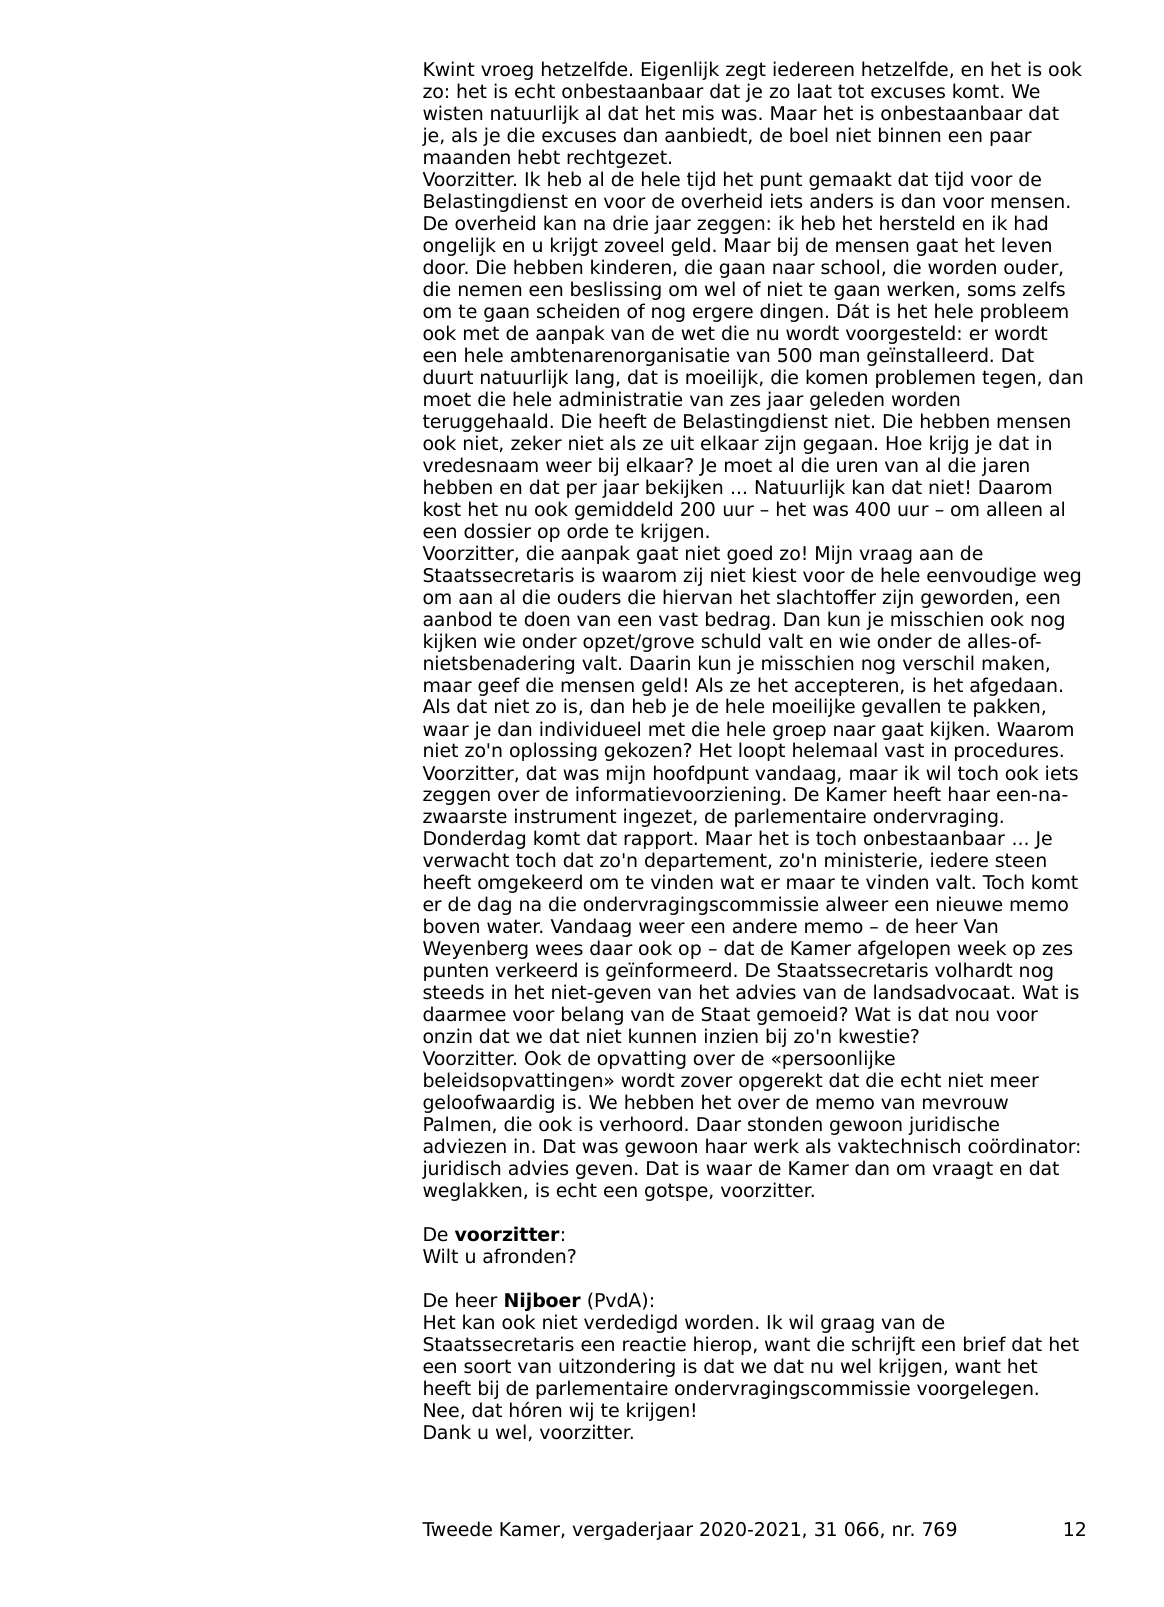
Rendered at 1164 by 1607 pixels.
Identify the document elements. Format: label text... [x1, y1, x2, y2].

text Voorzitter. Ook de opvatting over de «persoonlijke beleidsopvattingen» wordt zover opgerekt dat die echt niet meer geloofwaardig is. We hebben het over de memo van mevrouw Palmen, die ook is verhoord. Daar stonden gewoon juridische adviezen in. Dat was gewoon haar werk als vaktechnisch coördinator: juridisch advies geven. Dat is waar de Kamer dan om vraagt en dat weglakken, is echt een gotspe, voorzitter. [422, 1048, 1087, 1202]
text Voorzitter, dat was mijn hoofdpunt vandaag, maar ik wil toch ook iets zeggen over de informatievoorziening. De Kamer heeft haar een-na-zwaarste instrument ingezet, de parlementaire ondervraging. Donderdag komt dat rapport. Maar het is toch onbestaanbaar ... Je verwacht toch dat zo'n departement, zo'n ministerie, iedere steen heeft omgekeerd om te vinden wat er maar te vinden valt. Toch komt er de dag na die ondervragingscommissie alweer een nieuwe memo boven water. Vandaag weer een andere memo – de heer Van Weyenberg wees daar ook op – dat de Kamer afgelopen week op zes punten verkeerd is geïnformeerd. De Staatssecretaris volhardt nog steeds in het niet-geven van het advies van de landsadvocaat. Wat is daarmee voor belang van de Staat gemoeid? Wat is dat nou voor onzin dat we dat niet kunnen inzien bij zo'n kwestie? [422, 762, 1087, 1048]
text Wilt u afronden? [422, 1246, 1087, 1268]
text De heer Nijboer (PvdA): [422, 1290, 1087, 1312]
text Kwint vroeg hetzelfde. Eigenlijk zegt iedereen hetzelfde, en het is ook zo: het is echt onbestaanbaar dat je zo laat tot excuses komt. We wisten natuurlijk al dat het mis was. Maar het is onbestaanbaar dat je, als je die excuses dan aanbiedt, de boel niet binnen een paar maanden hebt rechtgezet. [422, 59, 1087, 169]
text Het kan ook niet verdedigd worden. Ik wil graag van de Staatssecretaris een reactie hierop, want die schrijft een brief dat het een soort van uitzondering is dat we dat nu wel krijgen, want het heeft bij de parlementaire ondervragingscommissie voorgelegen. Nee, dat hóren wij te krijgen! [422, 1312, 1087, 1422]
text De voorzitter: [422, 1224, 1087, 1246]
text Dank u wel, voorzitter. [422, 1422, 1087, 1444]
text Voorzitter, die aanpak gaat niet goed zo! Mijn vraag aan de Staatssecretaris is waarom zij niet kiest voor de hele eenvoudige weg om aan al die ouders die hiervan het slachtoffer zijn geworden, een aanbod te doen van een vast bedrag. Dan kun je misschien ook nog kijken wie onder opzet/grove schuld valt en wie onder de alles-of-nietsbenadering valt. Daarin kun je misschien nog verschil maken, maar geef die mensen geld! Als ze het accepteren, is het afgedaan. Als dat niet zo is, dan heb je de hele moeilijke gevallen te pakken, waar je dan individueel met die hele groep naar gaat kijken. Waarom niet zo'n oplossing gekozen? Het loopt helemaal vast in procedures. [422, 543, 1087, 762]
text Voorzitter. Ik heb al de hele tijd het punt gemaakt dat tijd voor de Belastingdienst en voor de overheid iets anders is dan voor mensen. De overheid kan na drie jaar zeggen: ik heb het hersteld en ik had ongelijk en u krijgt zoveel geld. Maar bij de mensen gaat het leven door. Die hebben kinderen, die gaan naar school, die worden ouder, die nemen een beslissing om wel of niet te gaan werken, soms zelfs om te gaan scheiden of nog ergere dingen. Dát is het hele probleem ook met de aanpak van de wet die nu wordt voorgesteld: er wordt een hele ambtenarenorganisatie van 500 man geïnstalleerd. Dat duurt natuurlijk lang, dat is moeilijk, die komen problemen tegen, dan moet die hele administratie van zes jaar geleden worden teruggehaald. Die heeft de Belastingdienst niet. Die hebben mensen ook niet, zeker niet als ze uit elkaar zijn gegaan. Hoe krijg je dat in vredesnaam weer bij elkaar? Je moet al die uren van al die jaren hebben en dat per jaar bekijken ... Natuurlijk kan dat niet! Daarom kost het nu ook gemiddeld 200 uur – het was 400 uur – om alleen al een dossier op orde te krijgen. [422, 169, 1087, 543]
